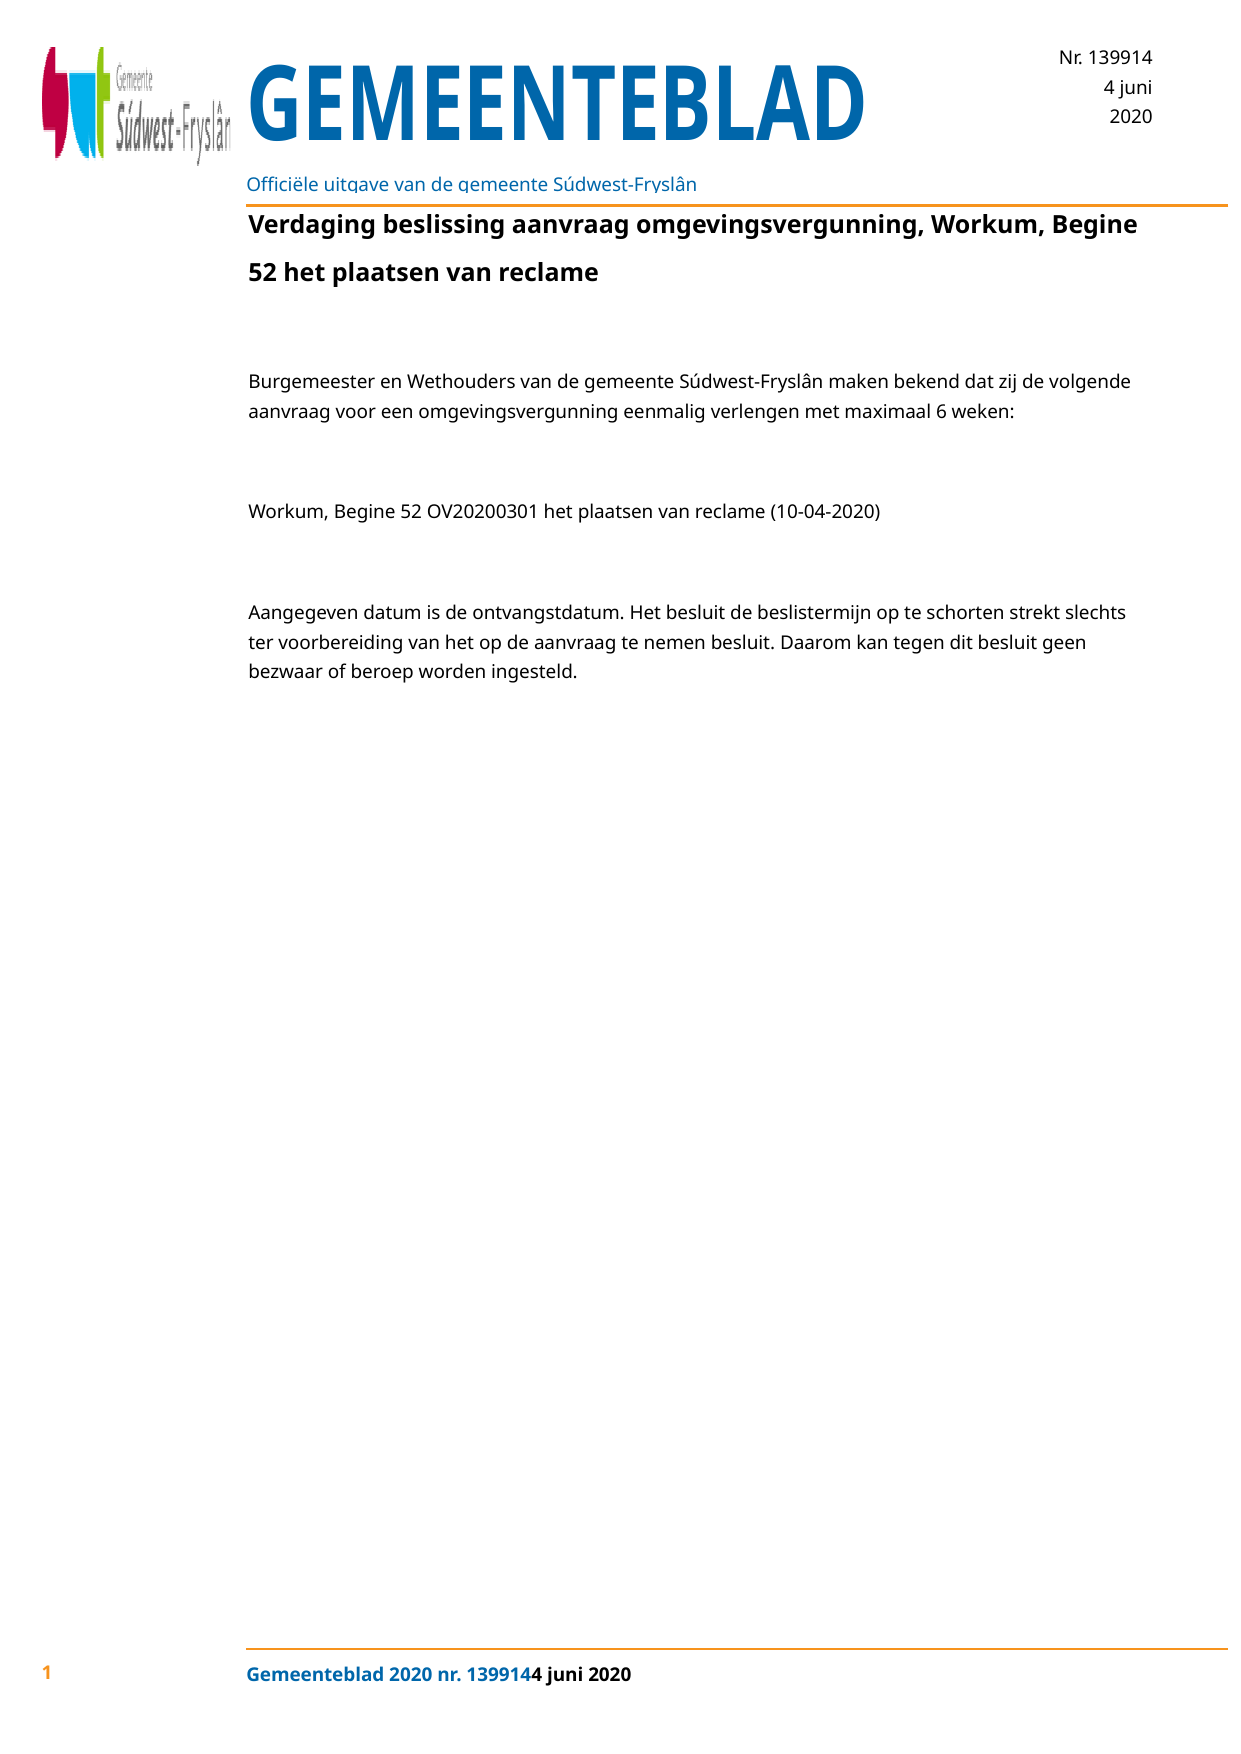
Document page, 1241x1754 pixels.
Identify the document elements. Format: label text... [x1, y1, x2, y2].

text Workum, Begine 52 OV20200301 het plaatsen van reclame (10-04-2020) [248, 499, 1152, 524]
text Aangegeven datum is de ontvangstdatum. Het besluit de beslistermijn op te schorten strekt slechts ter voorbereiding van het op de aanvraag te nemen besluit. Daarom kan tegen dit besluit geen bezwaar of beroep worden ingesteld. [248, 599, 1152, 684]
text Burgemeester en Wethouders van de gemeente Súdwest-Fryslân maken bekend dat zij de volgende aanvraag voor een omgevingsvergunning eenmalig verlengen met maximaal 6 weken: [248, 368, 1152, 424]
picture [41, 47, 231, 172]
text Verdaging beslissing aanvraag omgevingsvergunning, Workum, Begine 52 het plaatsen van reclame [248, 207, 1152, 288]
